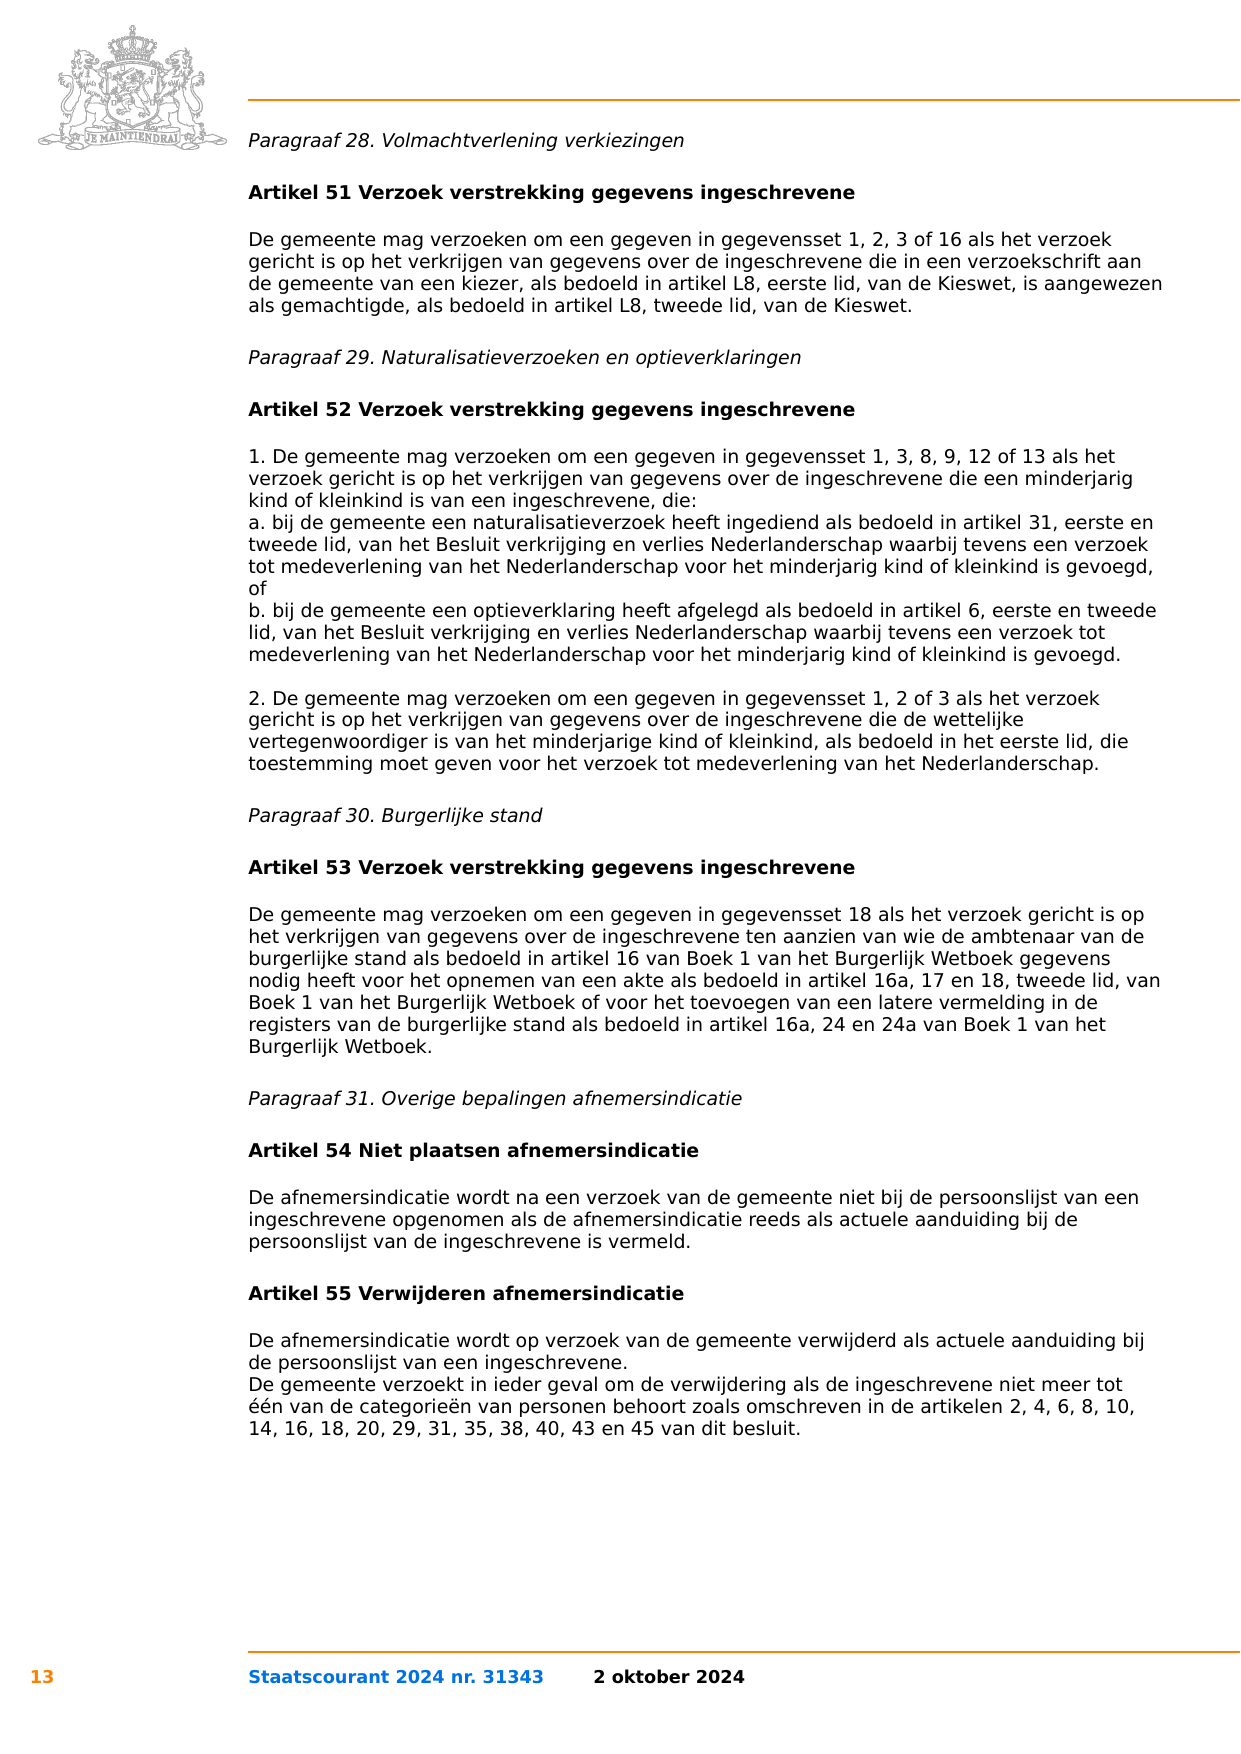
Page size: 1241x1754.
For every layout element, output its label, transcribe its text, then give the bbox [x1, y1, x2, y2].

subtitle Paragraaf 30. Burgerlijke stand [248, 805, 1163, 827]
subtitle Paragraaf 28. Volmachtverlening verkiezingen [248, 130, 1163, 152]
subtitle Artikel 54 Niet plaatsen afnemersindicatie [248, 1140, 1163, 1162]
text De gemeente mag verzoeken om een gegeven in gegevensset 1, 2, 3 of 16 als het verzoek gericht is op het verkrijgen van gegevens over de ingeschrevene die in een verzoekschrift aan de gemeente van een kiezer, als bedoeld in artikel L8, eerste lid, van de Kieswet, is aangewezen als gemachtigde, als bedoeld in artikel L8, tweede lid, van de Kieswet. [248, 229, 1163, 317]
subtitle Artikel 55 Verwijderen afnemersindicatie [248, 1283, 1163, 1305]
text b. bij de gemeente een optieverklaring heeft afgelegd als bedoeld in artikel 6, eerste en tweede lid, van het Besluit verkrijging en verlies Nederlanderschap waarbij tevens een verzoek tot medeverlening van het Nederlanderschap voor het minderjarig kind of kleinkind is gevoegd. [248, 599, 1163, 666]
subtitle Artikel 51 Verzoek verstrekking gegevens ingeschrevene [248, 182, 1163, 204]
text De gemeente verzoekt in ieder geval om de verwijdering als de ingeschrevene niet meer tot één van de categorieën van personen behoort zoals omschreven in de artikelen 2, 4, 6, 8, 10, 14, 16, 18, 20, 29, 31, 35, 38, 40, 43 en 45 van dit besluit. [248, 1374, 1163, 1440]
subtitle Paragraaf 31. Overige bepalingen afnemersindicatie [248, 1088, 1163, 1110]
subtitle Paragraaf 29. Naturalisatieverzoeken en optieverklaringen [248, 347, 1163, 369]
text De afnemersindicatie wordt op verzoek van de gemeente verwijderd als actuele aanduiding bij de persoonslijst van een ingeschrevene. [248, 1330, 1163, 1374]
text 1. De gemeente mag verzoeken om een gegeven in gegevensset 1, 3, 8, 9, 12 of 13 als het verzoek gericht is op het verkrijgen van gegevens over de ingeschrevene die een minderjarig kind of kleinkind is van een ingeschrevene, die: [248, 446, 1163, 512]
subtitle Artikel 52 Verzoek verstrekking gegevens ingeschrevene [248, 399, 1163, 421]
text 2. De gemeente mag verzoeken om een gegeven in gegevensset 1, 2 of 3 als het verzoek gericht is op het verkrijgen van gegevens over de ingeschrevene die de wettelijke vertegenwoordiger is van het minderjarige kind of kleinkind, als bedoeld in het eerste lid, die toestemming moet geven voor het verzoek tot medeverlening van het Nederlanderschap. [248, 687, 1163, 775]
text a. bij de gemeente een naturalisatieverzoek heeft ingediend als bedoeld in artikel 31, eerste en tweede lid, van het Besluit verkrijging en verlies Nederlanderschap waarbij tevens een verzoek tot medeverlening van het Nederlanderschap voor het minderjarig kind of kleinkind is gevoegd, of [248, 512, 1163, 599]
picture [38, 25, 227, 150]
text De gemeente mag verzoeken om een gegeven in gegevensset 18 als het verzoek gericht is op het verkrijgen van gegevens over de ingeschrevene ten aanzien van wie de ambtenaar van de burgerlijke stand als bedoeld in artikel 16 van Boek 1 van het Burgerlijk Wetboek gegevens nodig heeft voor het opnemen van een akte als bedoeld in artikel 16a, 17 en 18, tweede lid, van Boek 1 van het Burgerlijk Wetboek of voor het toevoegen van een latere vermelding in de registers van de burgerlijke stand als bedoeld in artikel 16a, 24 en 24a van Boek 1 van het Burgerlijk Wetboek. [248, 904, 1163, 1058]
text De afnemersindicatie wordt na een verzoek van de gemeente niet bij de persoonslijst van een ingeschrevene opgenomen als de afnemersindicatie reeds als actuele aanduiding bij de persoonslijst van de ingeschrevene is vermeld. [248, 1187, 1163, 1253]
subtitle Artikel 53 Verzoek verstrekking gegevens ingeschrevene [248, 857, 1163, 879]
